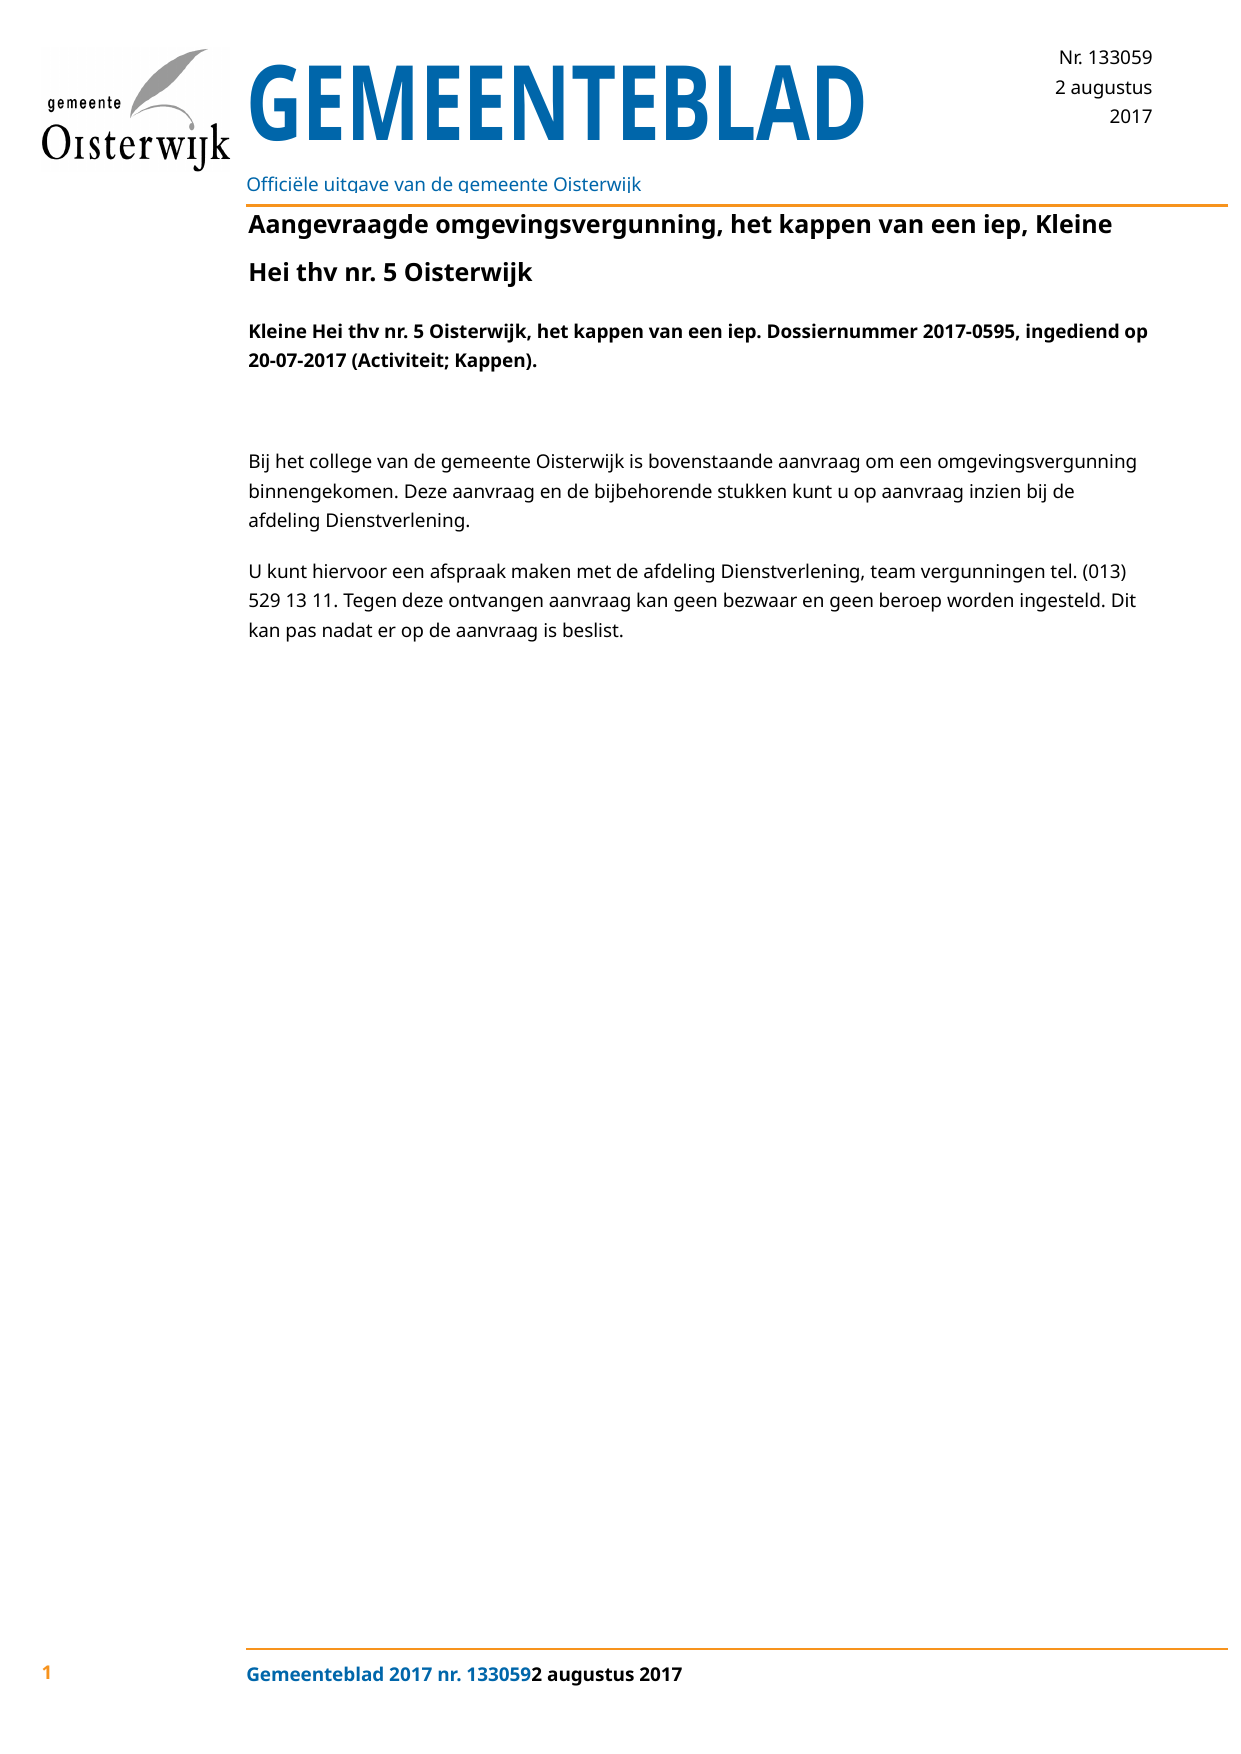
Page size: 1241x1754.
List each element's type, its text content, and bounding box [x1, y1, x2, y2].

text Aangevraagde omgevingsvergunning, het kappen van een iep, Kleine Hei thv nr. 5 Oisterwijk [248, 207, 1152, 288]
text Kleine Hei thv nr. 5 Oisterwijk, het kappen van een iep. Dossiernummer 2017-0595, ingediend op 20-07-2017 (Activiteit; Kappen). [248, 318, 1152, 373]
text U kunt hiervoor een afspraak maken met de afdeling Dienstverlening, team vergunningen tel. (013) 529 13 11. Tegen deze ontvangen aanvraag kan geen bezwaar en geen beroep worden ingesteld. Dit kan pas nadat er op de aanvraag is beslist. [248, 558, 1152, 643]
text Bij het college van de gemeente Oisterwijk is bovenstaande aanvraag om een omgevingsvergunning binnengekomen. Deze aanvraag en de bijbehorende stukken kunt u op aanvraag inzien bij de afdeling Dienstverlening. [248, 448, 1152, 533]
picture [41, 47, 231, 172]
